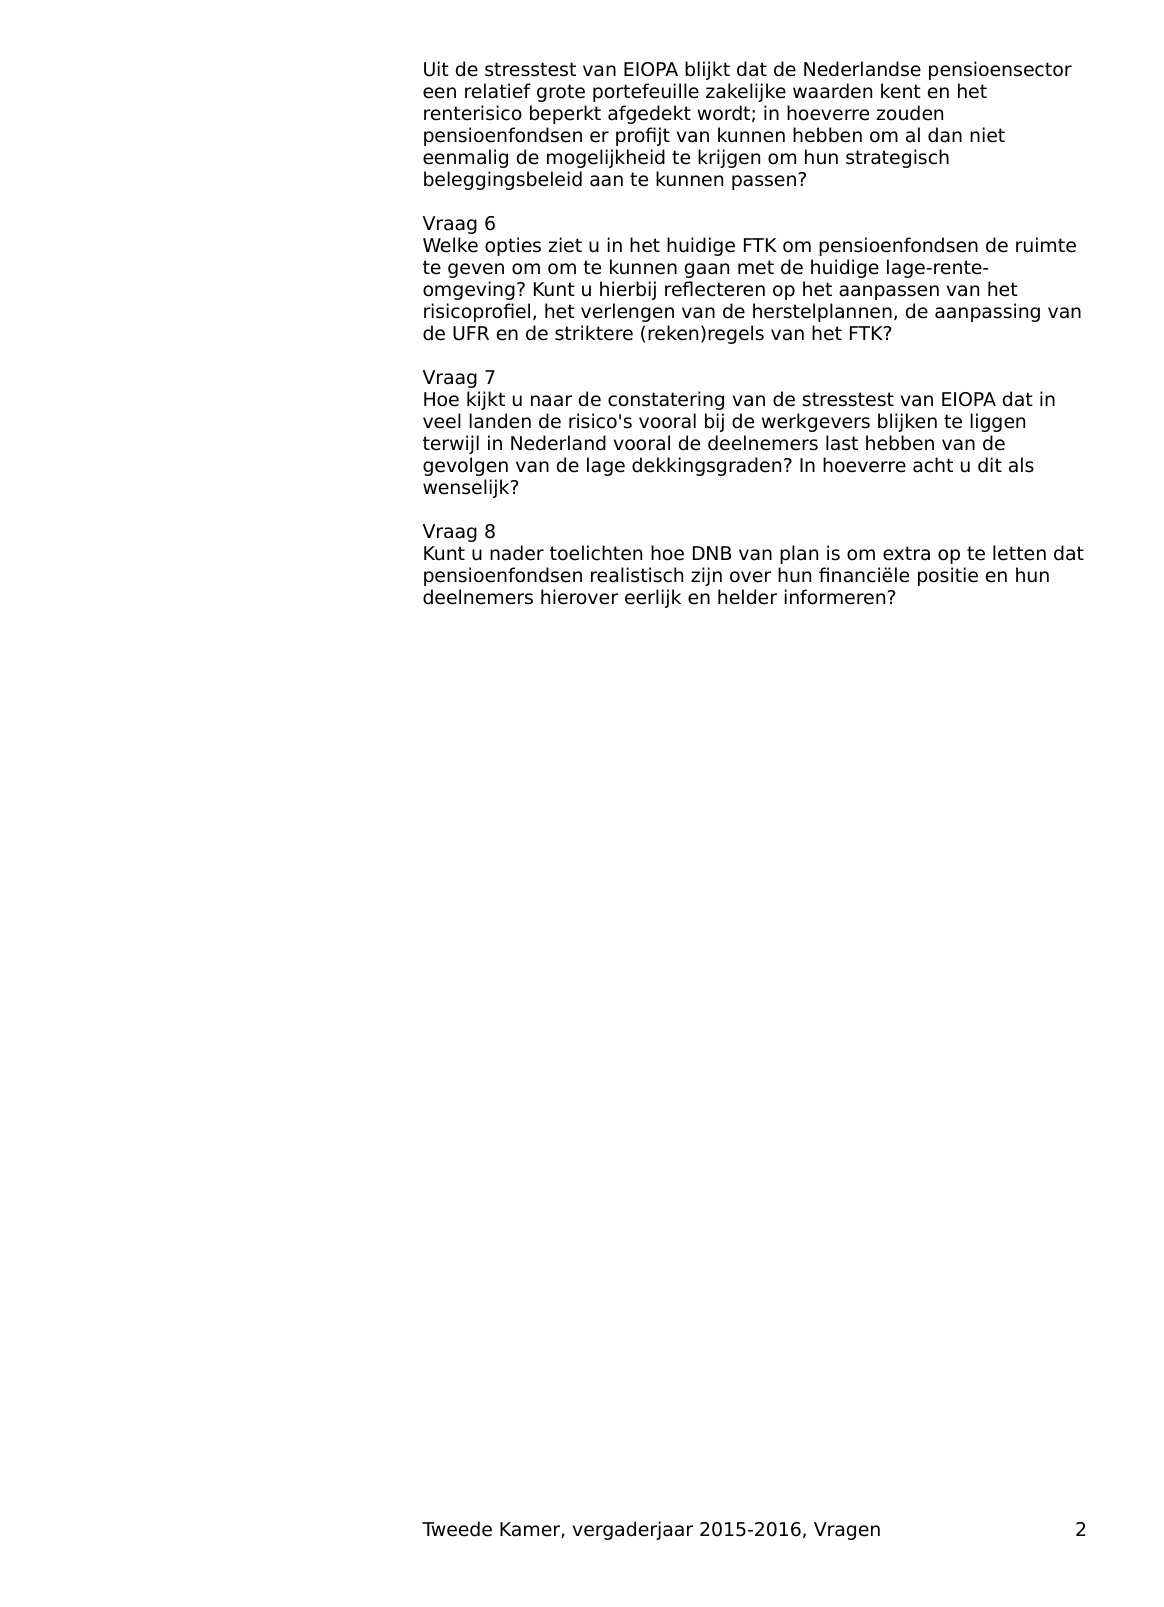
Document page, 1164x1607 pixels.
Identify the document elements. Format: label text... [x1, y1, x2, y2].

text Welke opties ziet u in het huidige FTK om pensioenfondsen de ruimte te geven om om te kunnen gaan met de huidige lage-rente-omgeving? Kunt u hierbij reflecteren op het aanpassen van het risicoprofiel, het verlengen van de herstelplannen, de aanpassing van de UFR en de striktere (reken)regels van het FTK? [422, 235, 1087, 345]
text Vraag 6 [422, 213, 1087, 235]
text Kunt u nader toelichten hoe DNB van plan is om extra op te letten dat pensioenfondsen realistisch zijn over hun financiële positie en hun deelnemers hierover eerlijk en helder informeren? [422, 543, 1087, 609]
text Vraag 8 [422, 521, 1087, 543]
text Vraag 7 [422, 367, 1087, 389]
text Uit de stresstest van EIOPA blijkt dat de Nederlandse pensioensector een relatief grote portefeuille zakelijke waarden kent en het renterisico beperkt afgedekt wordt; in hoeverre zouden pensioenfondsen er profijt van kunnen hebben om al dan niet eenmalig de mogelijkheid te krijgen om hun strategisch beleggingsbeleid aan te kunnen passen? [422, 59, 1087, 191]
text Hoe kijkt u naar de constatering van de stresstest van EIOPA dat in veel landen de risico's vooral bij de werkgevers blijken te liggen terwijl in Nederland vooral de deelnemers last hebben van de gevolgen van de lage dekkingsgraden? In hoeverre acht u dit als wenselijk? [422, 389, 1087, 499]
